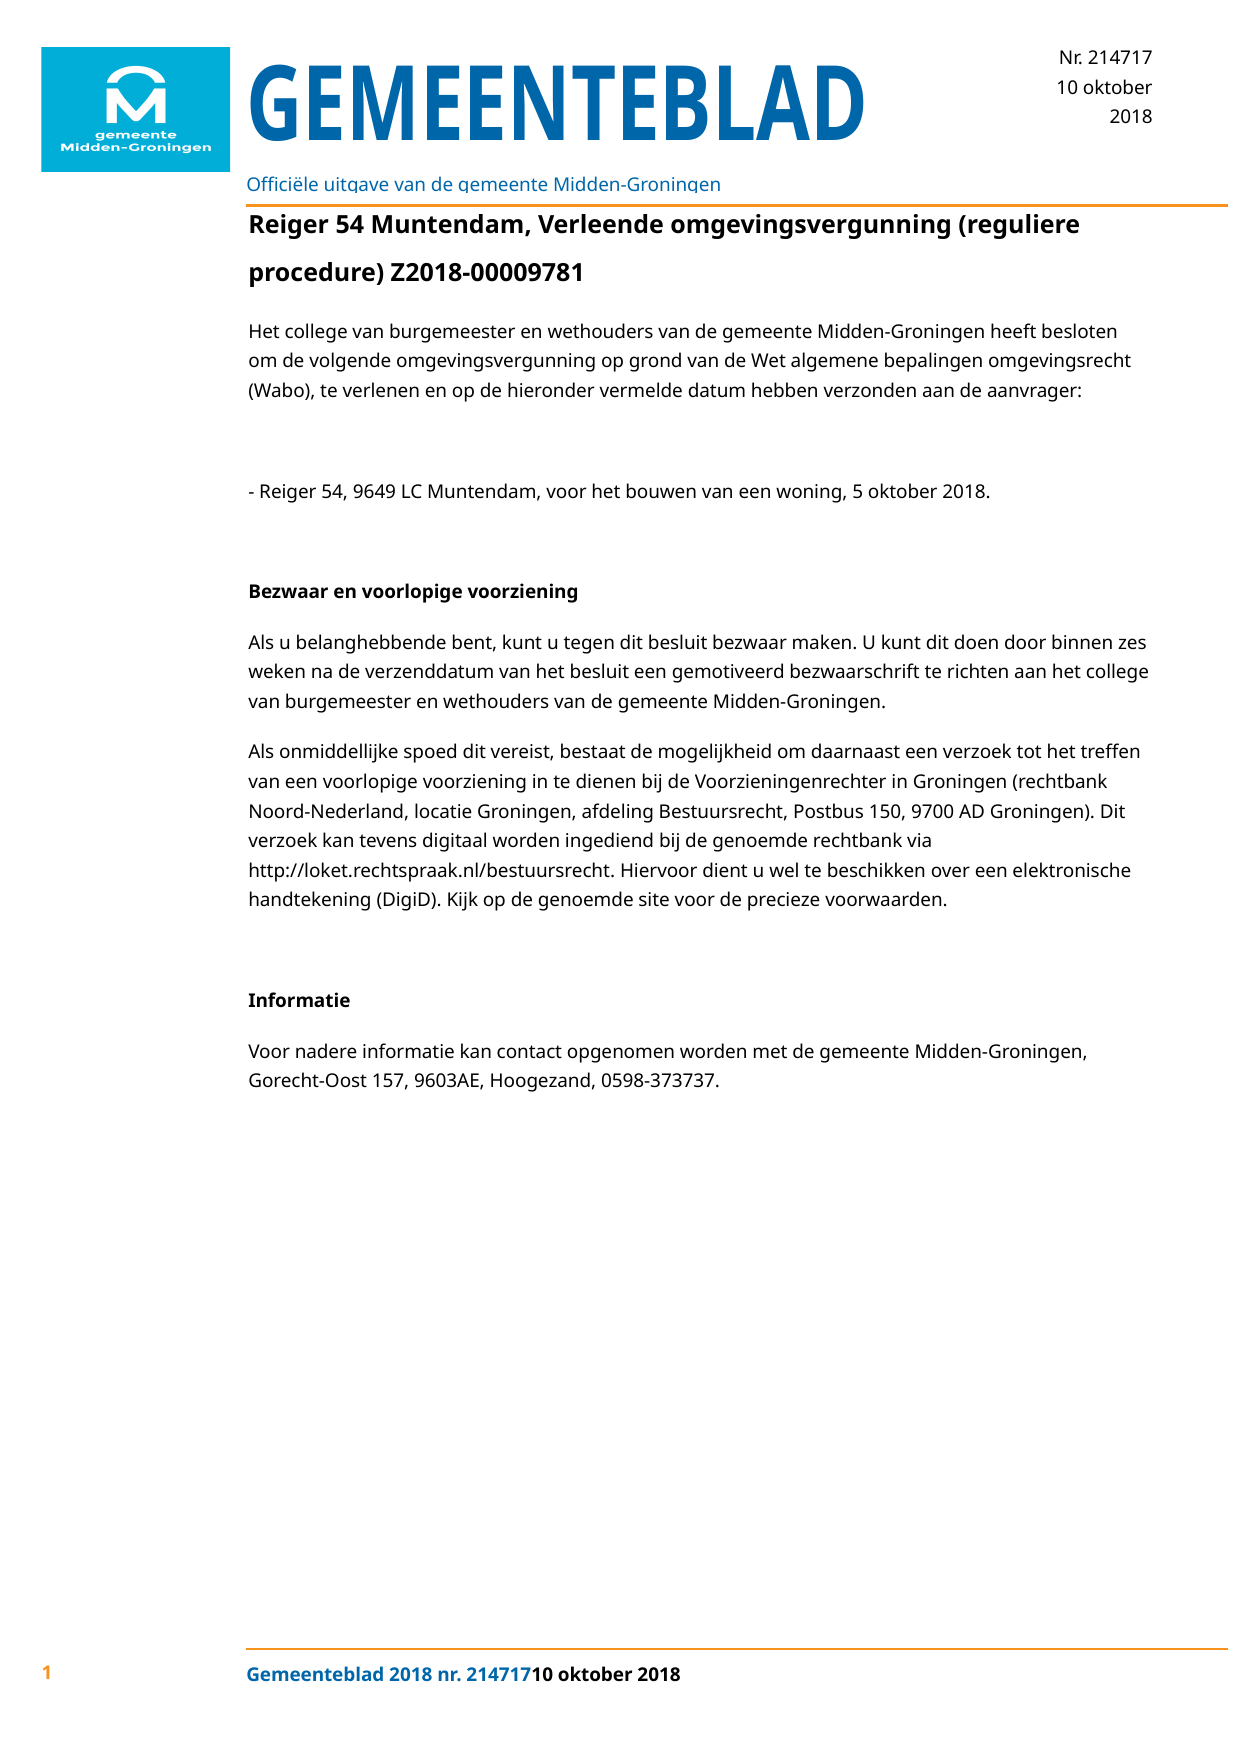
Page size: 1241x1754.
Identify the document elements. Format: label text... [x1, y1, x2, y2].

text Het college van burgemeester en wethouders van de gemeente Midden-Groningen heeft besloten om de volgende omgevingsvergunning op grond van de Wet algemene bepalingen omgevingsrecht (Wabo), te verlenen en op de hieronder vermelde datum hebben verzonden aan de aanvrager: [248, 318, 1152, 403]
picture [108, 66, 164, 82]
text Als u belanghebbende bent, kunt u tegen dit besluit bezwaar maken. U kunt dit doen door binnen zes weken na de verzenddatum van het besluit een gemotiveerd bezwaarschrift te richten aan het college van burgemeester en wethouders van de gemeente Midden-Groningen. [248, 629, 1152, 714]
text - Reiger 54, 9649 LC Muntendam, voor het bouwen van een woning, 5 oktober 2018. [248, 478, 1152, 504]
picture [107, 89, 165, 122]
picture [184, 146, 190, 153]
text Reiger 54 Muntendam, Verleende omgevingsvergunning (reguliere procedure) Z2018-00009781 [248, 207, 1152, 288]
text Bezwaar en voorlopige voorziening [248, 579, 1152, 604]
text Voor nadere informatie kan contact opgenomen worden met de gemeente Midden-Groningen, Gorecht-Oost 157, 9603AE, Hoogezand, 0598-373737. [248, 1038, 1152, 1093]
text Informatie [248, 987, 1152, 1013]
text Als onmiddellijke spoed dit vereist, bestaat de mogelijkheid om daarnaast een verzoek tot het treffen van een voorlopige voorziening in te dienen bij de Voorzieningenrechter in Groningen (rechtbank Noord-Nederland, locatie Groningen, afdeling Bestuursrecht, Postbus 150, 9700 AD Groningen). Dit verzoek kan tevens digitaal worden ingediend bij de genoemde rechtbank via http://loket.rechtspraak.nl/bestuursrecht. Hiervoor dient u wel te beschikken over een elektronische handtekening (DigiD). Kijk op de genoemde site voor de precieze voorwaarden. [248, 739, 1152, 912]
